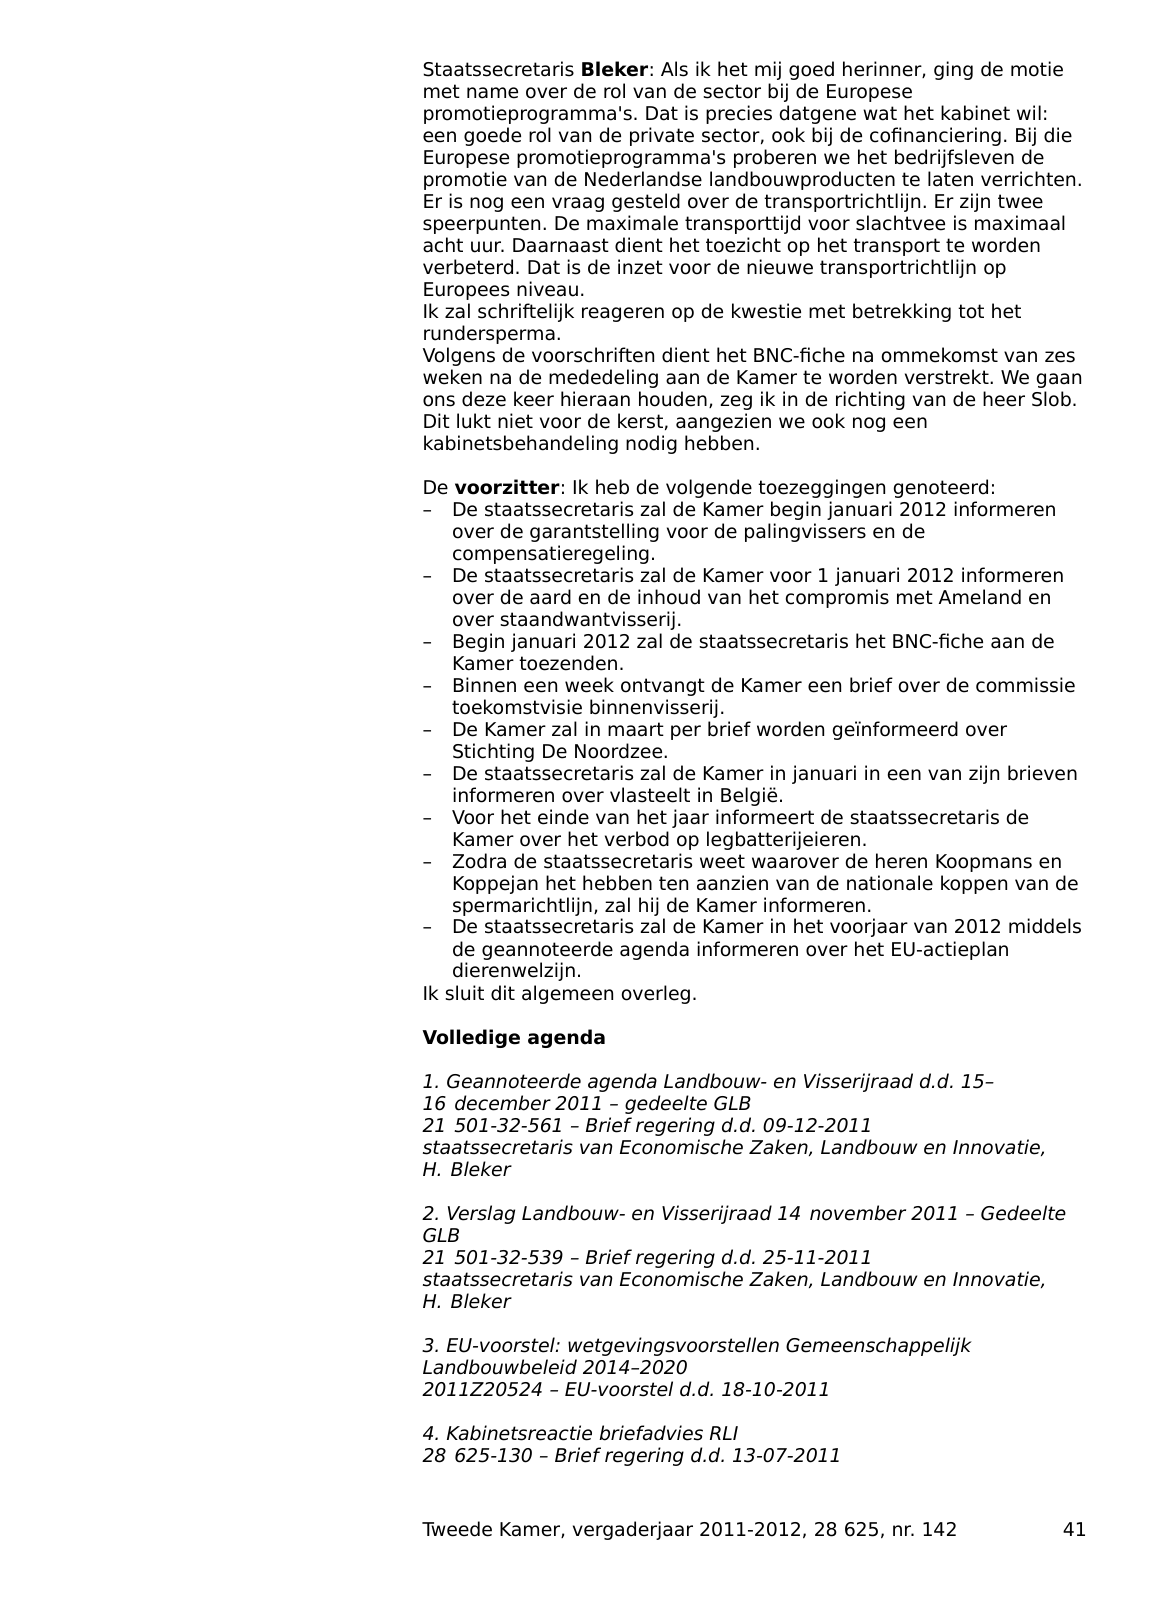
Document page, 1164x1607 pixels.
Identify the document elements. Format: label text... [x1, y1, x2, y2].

text 2. Verslag Landbouw- en Visserijraad 14 november 2011 – Gedeelte GLB [422, 1203, 1087, 1247]
text Ik sluit dit algemeen overleg. [422, 982, 1087, 1004]
text 21 501-32-561 – Brief regering d.d. 09-12-2011 [422, 1115, 1087, 1137]
text – Binnen een week ontvangt de Kamer een brief over de commissie toekomstvisie binnenvisserij. [422, 675, 1087, 719]
text Ik zal schriftelijk reageren op de kwestie met betrekking tot het rundersperma. [422, 301, 1087, 345]
text 2011Z20524 – EU-voorstel d.d. 18-10-2011 [422, 1379, 1087, 1401]
text 21 501-32-539 – Brief regering d.d. 25-11-2011 [422, 1247, 1087, 1269]
text staatssecretaris van Economische Zaken, Landbouw en Innovatie, H. Bleker [422, 1269, 1087, 1313]
text Er is nog een vraag gesteld over de transportrichtlijn. Er zijn twee speerpunten. De maximale transporttijd voor slachtvee is maximaal acht uur. Daarnaast dient het toezicht op het transport te worden verbeterd. Dat is de inzet voor de nieuwe transportrichtlijn op Europees niveau. [422, 191, 1087, 301]
text – Zodra de staatssecretaris weet waarover de heren Koopmans en Koppejan het hebben ten aanzien van de nationale koppen van de spermarichtlijn, zal hij de Kamer informeren. [422, 851, 1087, 916]
text Staatssecretaris Bleker: Als ik het mij goed herinner, ging de motie met name over de rol van de sector bij de Europese promotieprogramma's. Dat is precies datgene wat het kabinet wil: een goede rol van de private sector, ook bij de cofinanciering. Bij die Europese promotieprogramma's proberen we het bedrijfsleven de promotie van de Nederlandse landbouwproducten te laten verrichten. [422, 59, 1087, 191]
text 3. EU-voorstel: wetgevingsvoorstellen Gemeenschappelijk Landbouwbeleid 2014–2020 [422, 1335, 1087, 1379]
text – De staatssecretaris zal de Kamer voor 1 januari 2012 informeren over de aard en de inhoud van het compromis met Ameland en over staandwantvisserij. [422, 565, 1087, 631]
text – Voor het einde van het jaar informeert de staatssecretaris de Kamer over het verbod op legbatterijeieren. [422, 807, 1087, 851]
text 1. Geannoteerde agenda Landbouw- en Visserijraad d.d. 15–16 december 2011 – gedeelte GLB [422, 1071, 1087, 1115]
text – De staatssecretaris zal de Kamer in het voorjaar van 2012 middels de geannoteerde agenda informeren over het EU-actieplan dierenwelzijn. [422, 916, 1087, 982]
text – De staatssecretaris zal de Kamer in januari in een van zijn brieven informeren over vlasteelt in België. [422, 763, 1087, 807]
text – De Kamer zal in maart per brief worden geïnformeerd over Stichting De Noordzee. [422, 719, 1087, 763]
text 4. Kabinetsreactie briefadvies RLI [422, 1423, 1087, 1445]
subtitle Volledige agenda [422, 1027, 1087, 1048]
text staatssecretaris van Economische Zaken, Landbouw en Innovatie, H. Bleker [422, 1137, 1087, 1181]
text – De staatssecretaris zal de Kamer begin januari 2012 informeren over de garantstelling voor de palingvissers en de compensatieregeling. [422, 499, 1087, 565]
text Volgens de voorschriften dient het BNC-fiche na ommekomst van zes weken na de mededeling aan de Kamer te worden verstrekt. We gaan ons deze keer hieraan houden, zeg ik in de richting van de heer Slob. Dit lukt niet voor de kerst, aangezien we ook nog een kabinetsbehandeling nodig hebben. [422, 345, 1087, 455]
text – Begin januari 2012 zal de staatssecretaris het BNC-fiche aan de Kamer toezenden. [422, 631, 1087, 675]
text 28 625-130 – Brief regering d.d. 13-07-2011 [422, 1445, 1087, 1467]
text De voorzitter: Ik heb de volgende toezeggingen genoteerd: [422, 477, 1087, 499]
